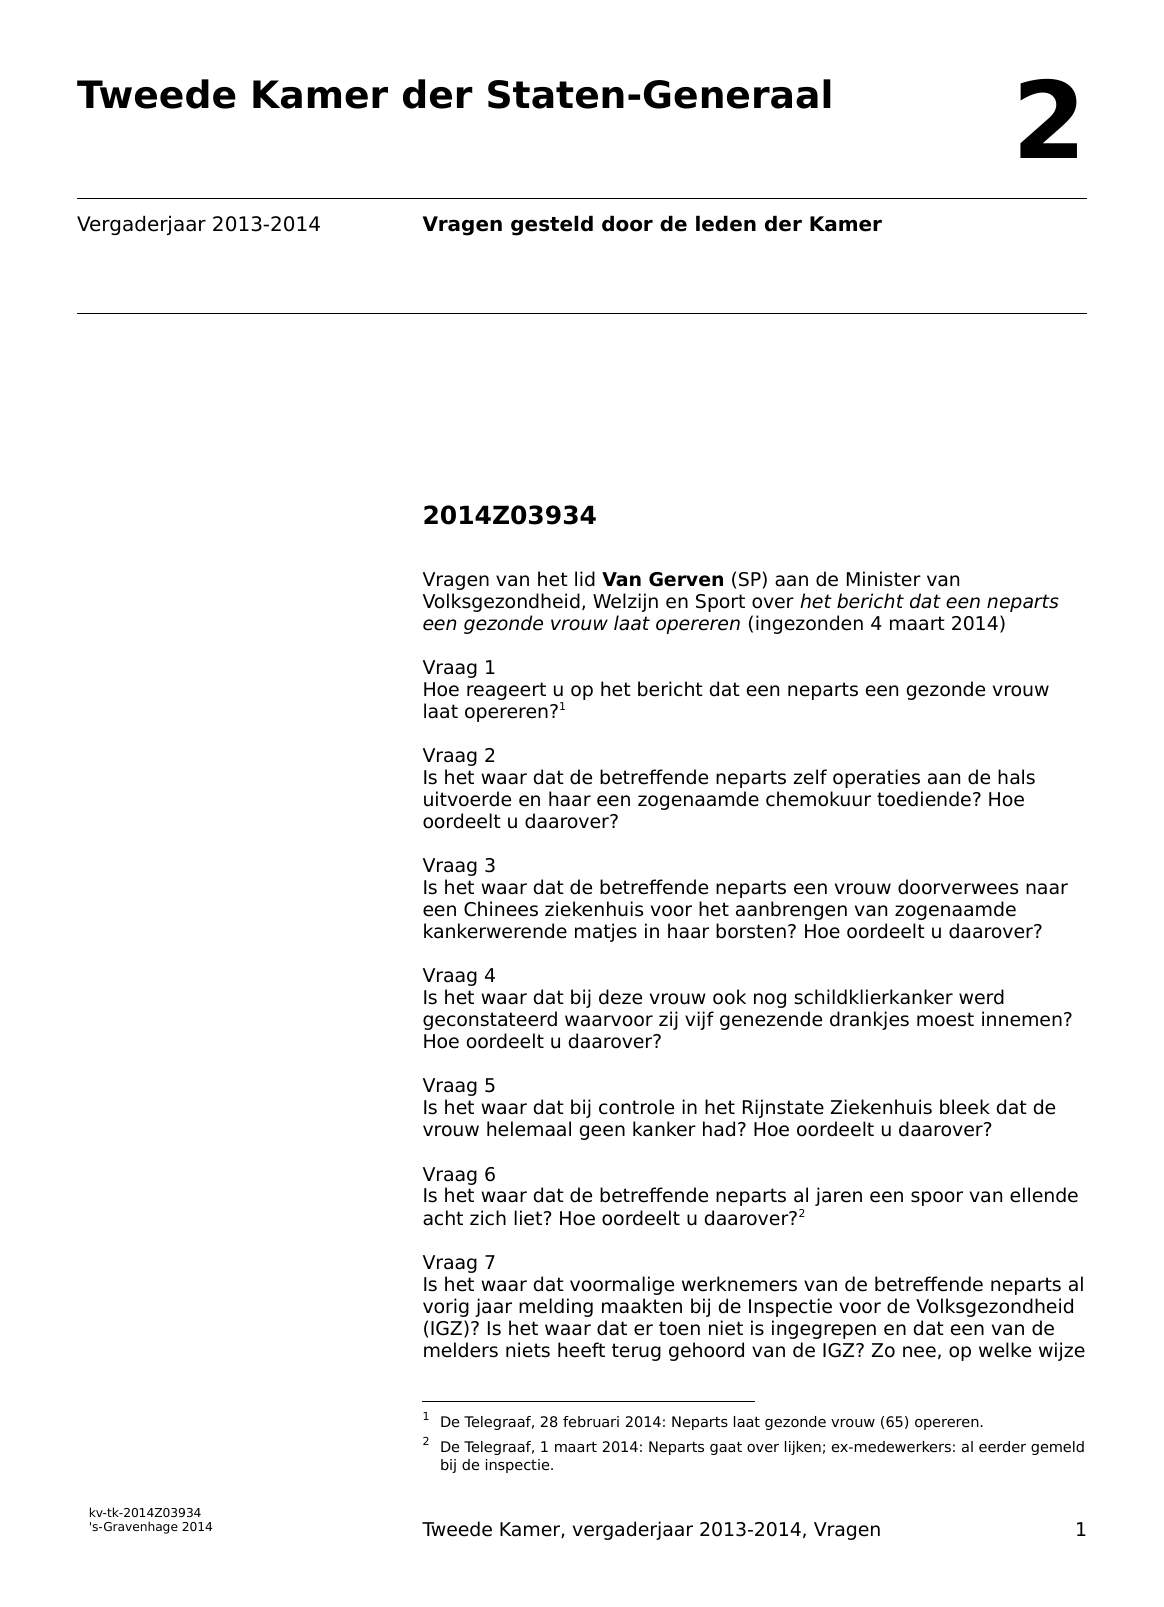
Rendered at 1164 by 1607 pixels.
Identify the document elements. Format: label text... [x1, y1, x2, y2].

text Vraag 6 [422, 1163, 1087, 1185]
table_cell Vragen gesteld door de leden der Kamer [422, 199, 1087, 313]
text Vraag 1 [422, 657, 1087, 679]
text Vraag 5 [422, 1075, 1087, 1097]
text Vraag 7 [422, 1252, 1087, 1273]
text 's-Gravenhage 2014 [88, 1520, 323, 1534]
text De Telegraaf, 28 februari 2014: Neparts laat gezonde vrouw (65) opereren. [422, 1410, 1087, 1432]
table_cell Vergaderjaar 2013-2014 [77, 199, 422, 313]
text Vraag 2 [422, 745, 1087, 767]
text Is het waar dat de betreffende neparts een vrouw doorverwees naar een Chinees ziekenhuis voor het aanbrengen van zogenaamde kankerwerende matjes in haar borsten? Hoe oordeelt u daarover? [422, 877, 1087, 943]
text kv-tk-2014Z03934 [88, 1506, 323, 1520]
text 2014Z03934 [422, 501, 1087, 531]
text Is het waar dat de betreffende neparts al jaren een spoor van ellende acht zich liet? Hoe oordeelt u daarover? [422, 1185, 1087, 1229]
text Is het waar dat voormalige werknemers van de betreffende neparts al vorig jaar melding maakten bij de Inspectie voor de Volksgezondheid (IGZ)? Is het waar dat er toen niet is ingegrepen en dat een van de melders niets heeft terug gehoord van de IGZ? Zo nee, op welke wijze [422, 1273, 1087, 1361]
text Vraag 4 [422, 965, 1087, 987]
text Hoe reageert u op het bericht dat een neparts een gezonde vrouw laat opereren? [422, 679, 1087, 723]
text De Telegraaf, 1 maart 2014: Neparts gaat over lijken; ex-medewerkers: al eerder gemeld bij de inspectie. [422, 1435, 1087, 1474]
table_header Tweede Kamer der Staten-Generaal [77, 59, 886, 198]
text Is het waar dat bij controle in het Rijnstate Ziekenhuis bleek dat de vrouw helemaal geen kanker had? Hoe oordeelt u daarover? [422, 1097, 1087, 1141]
text Vraag 3 [422, 855, 1087, 877]
table_header 2 [886, 59, 1087, 198]
text Vragen van het lid Van Gerven (SP) aan de Minister van Volksgezondheid, Welzijn en Sport over het bericht dat een neparts een gezonde vrouw laat opereren (ingezonden 4 maart 2014) [422, 569, 1087, 635]
text Is het waar dat bij deze vrouw ook nog schildklierkanker werd geconstateerd waarvoor zij vijf genezende drankjes moest innemen? Hoe oordeelt u daarover? [422, 987, 1087, 1053]
text Is het waar dat de betreffende neparts zelf operaties aan de hals uitvoerde en haar een zogenaamde chemokuur toediende? Hoe oordeelt u daarover? [422, 767, 1087, 833]
